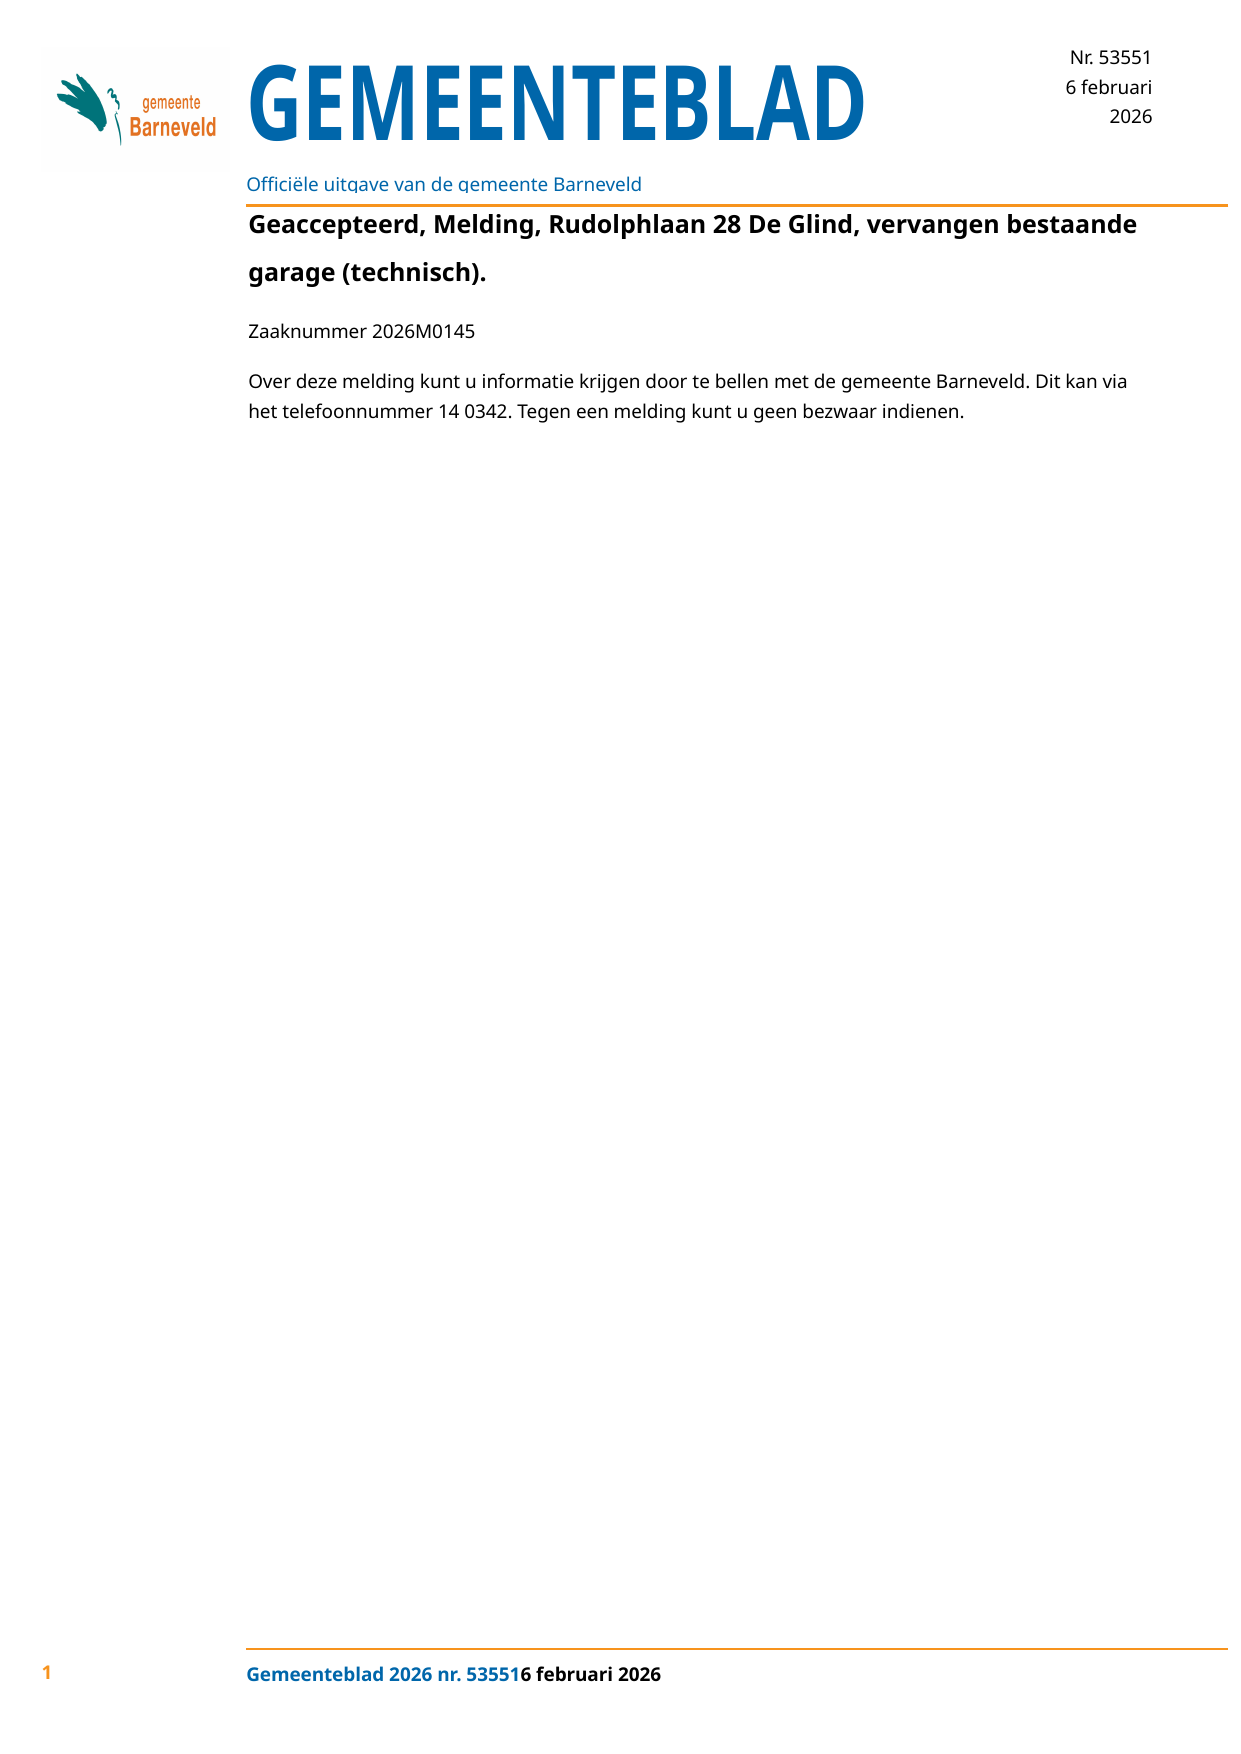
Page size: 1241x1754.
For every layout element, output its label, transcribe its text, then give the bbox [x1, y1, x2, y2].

picture [41, 47, 231, 172]
text Geaccepteerd, Melding, Rudolphlaan 28 De Glind, vervangen bestaande garage (technisch). [248, 207, 1152, 288]
text Over deze melding kunt u informatie krijgen door te bellen met de gemeente Barneveld. Dit kan via het telefoonnummer 14 0342. Tegen een melding kunt u geen bezwaar indienen. [248, 368, 1152, 424]
text Zaaknummer 2026M0145 [248, 318, 1152, 344]
